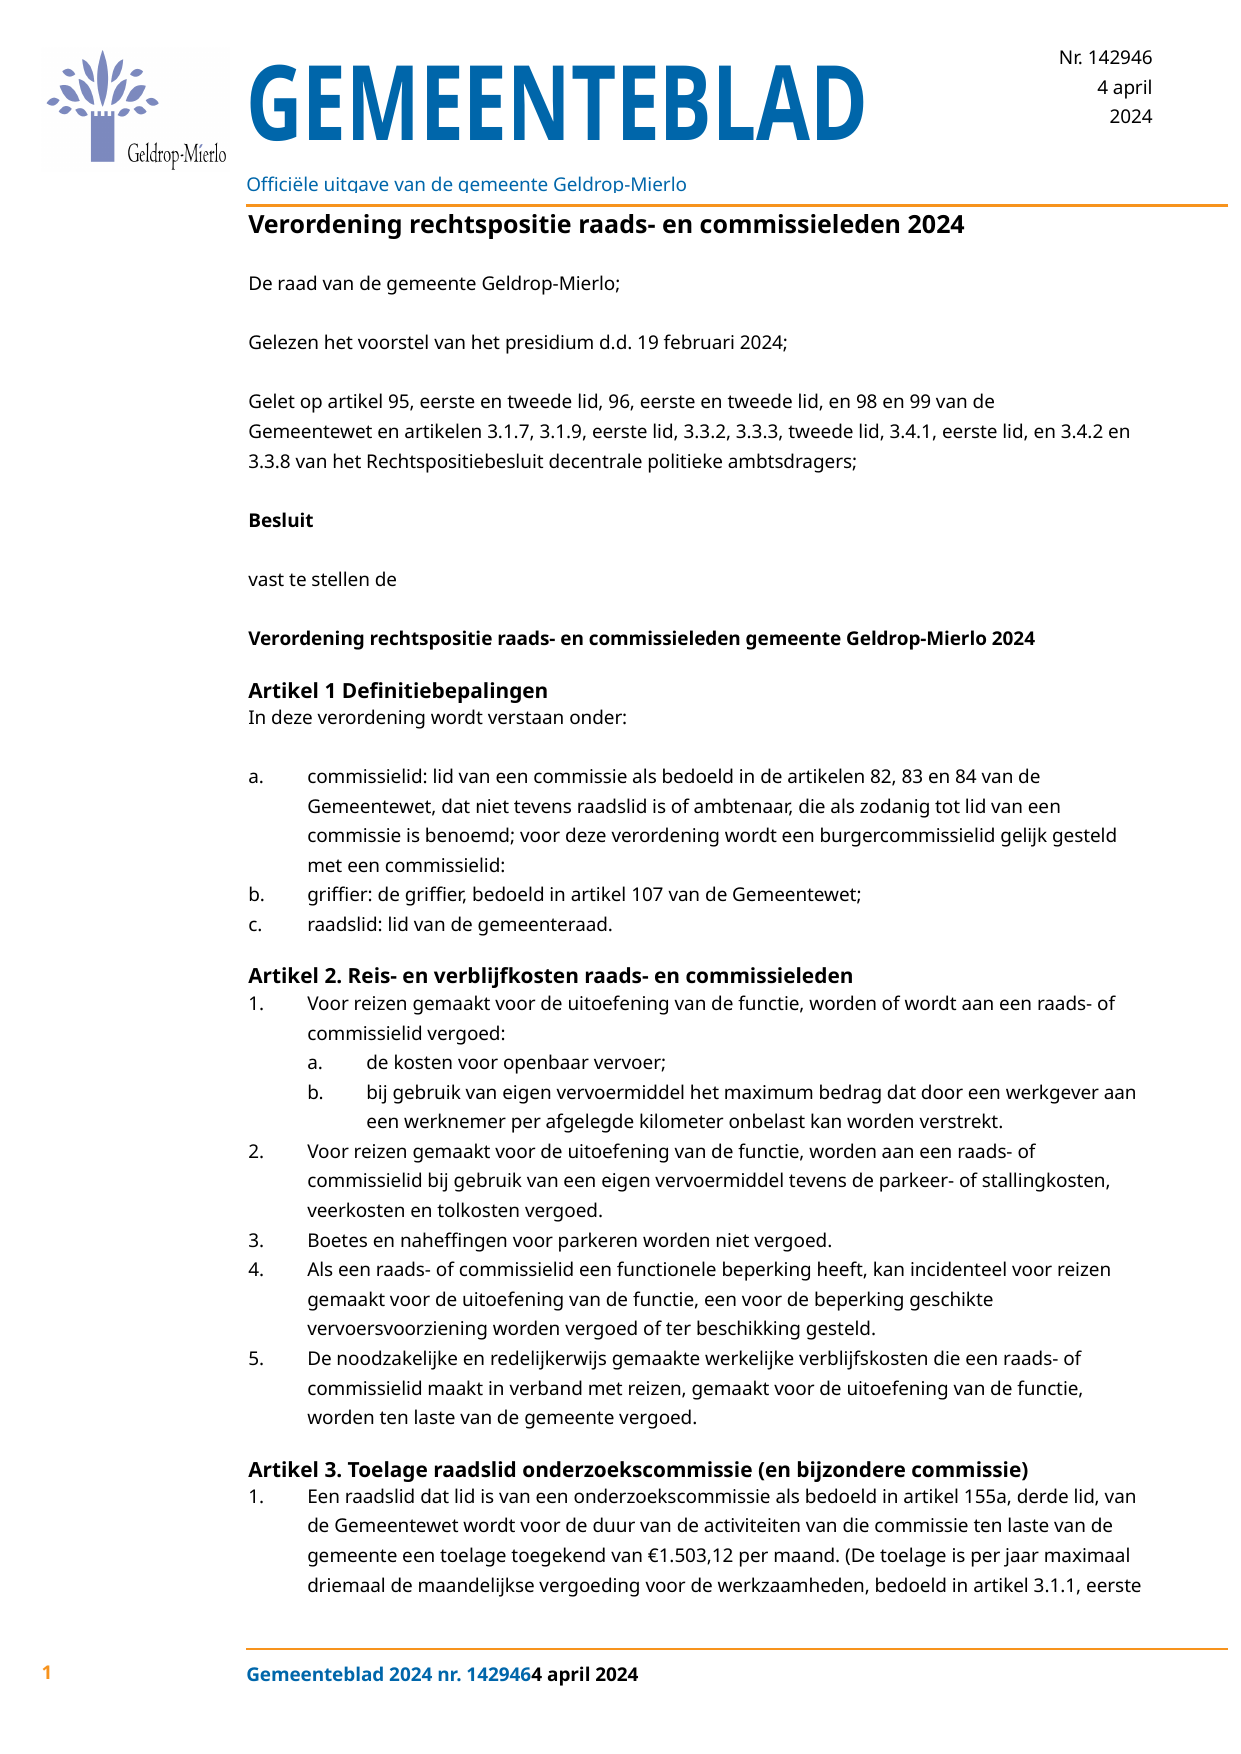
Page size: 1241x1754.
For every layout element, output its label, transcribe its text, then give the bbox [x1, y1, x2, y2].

list Boetes en naheffingen voor parkeren worden niet vergoed. [248, 1227, 1152, 1252]
list Voor reizen gemaakt voor de uitoefening van de functie, worden aan een raads- of commissielid bij gebruik van een eigen vervoermiddel tevens de parkeer- of stallingkosten, veerkosten en tolkosten vergoed. [248, 1138, 1152, 1223]
text Verordening rechtspositie raads- en commissieleden 2024 [248, 207, 1152, 241]
list Als een raads- of commissielid een functionele beperking heeft, kan incidenteel voor reizen gemaakt voor de uitoefening van de functie, een voor de beperking geschikte vervoersvoorziening worden vergoed of ter beschikking gesteld. [248, 1256, 1152, 1341]
text Artikel 1 Definitiebepalingen [248, 676, 1152, 704]
list de kosten voor openbaar vervoer; [307, 1049, 1152, 1075]
text In deze verordening wordt verstaan onder: [248, 704, 1152, 730]
list De noodzakelijke en redelijkerwijs gemaakte werkelijke verblijfskosten die een raads- of commissielid maakt in verband met reizen, gemaakt voor de uitoefening van de functie, worden ten laste van de gemeente vergoed. [248, 1345, 1152, 1430]
list raadslid: lid van de gemeenteraad. [248, 911, 1152, 937]
text Gelezen het voorstel van het presidium d.d. 19 februari 2024; [248, 329, 1152, 355]
text Verordening rechtspositie raads- en commissieleden gemeente Geldrop-Mierlo 2024 [248, 625, 1152, 651]
list griffier: de griffier, bedoeld in artikel 107 van de Gemeentewet; [248, 882, 1152, 907]
list Een raadslid dat lid is van een onderzoekscommissie als bedoeld in artikel 155a, derde lid, van de Gemeentewet wordt voor de duur van de activiteiten van die commissie ten laste van de gemeente een toelage toegekend van €1.503,12 per maand. (De toelage is per jaar maximaal driemaal de maandelijkse vergoeding voor de werkzaamheden, bedoeld in artikel 3.1.1, eerste [248, 1483, 1152, 1598]
text Besluit [248, 507, 1152, 533]
list Voor reizen gemaakt voor de uitoefening van de functie, worden of wordt aan een raads- of commissielid vergoed: [248, 990, 1152, 1045]
list commissielid: lid van een commissie als bedoeld in de artikelen 82, 83 en 84 van de Gemeentewet, dat niet tevens raadslid is of ambtenaar, die als zodanig tot lid van een commissie is benoemd; voor deze verordening wordt een burgercommissielid gelijk gesteld met een commissielid: [248, 763, 1152, 878]
text Gemeentewet en artikelen 3.1.7, 3.1.9, eerste lid, 3.3.2, 3.3.3, tweede lid, 3.4.1, eerste lid, en 3.4.2 en 3.3.8 van het Rechtspositiebesluit decentrale politieke ambtsdragers; [248, 418, 1152, 473]
text Gelet op artikel 95, eerste en tweede lid, 96, eerste en tweede lid, en 98 en 99 van de [248, 389, 1152, 414]
picture [41, 47, 231, 172]
list bij gebruik van eigen vervoermiddel het maximum bedrag dat door een werkgever aan een werknemer per afgelegde kilometer onbelast kan worden verstrekt. [307, 1079, 1152, 1134]
text De raad van de gemeente Geldrop-Mierlo; [248, 270, 1152, 296]
text Artikel 3. Toelage raadslid onderzoekscommissie (en bijzondere commissie) [248, 1455, 1152, 1483]
text vast te stellen de [248, 566, 1152, 592]
text Artikel 2. Reis- en verblijfkosten raads- en commissieleden [248, 962, 1152, 990]
